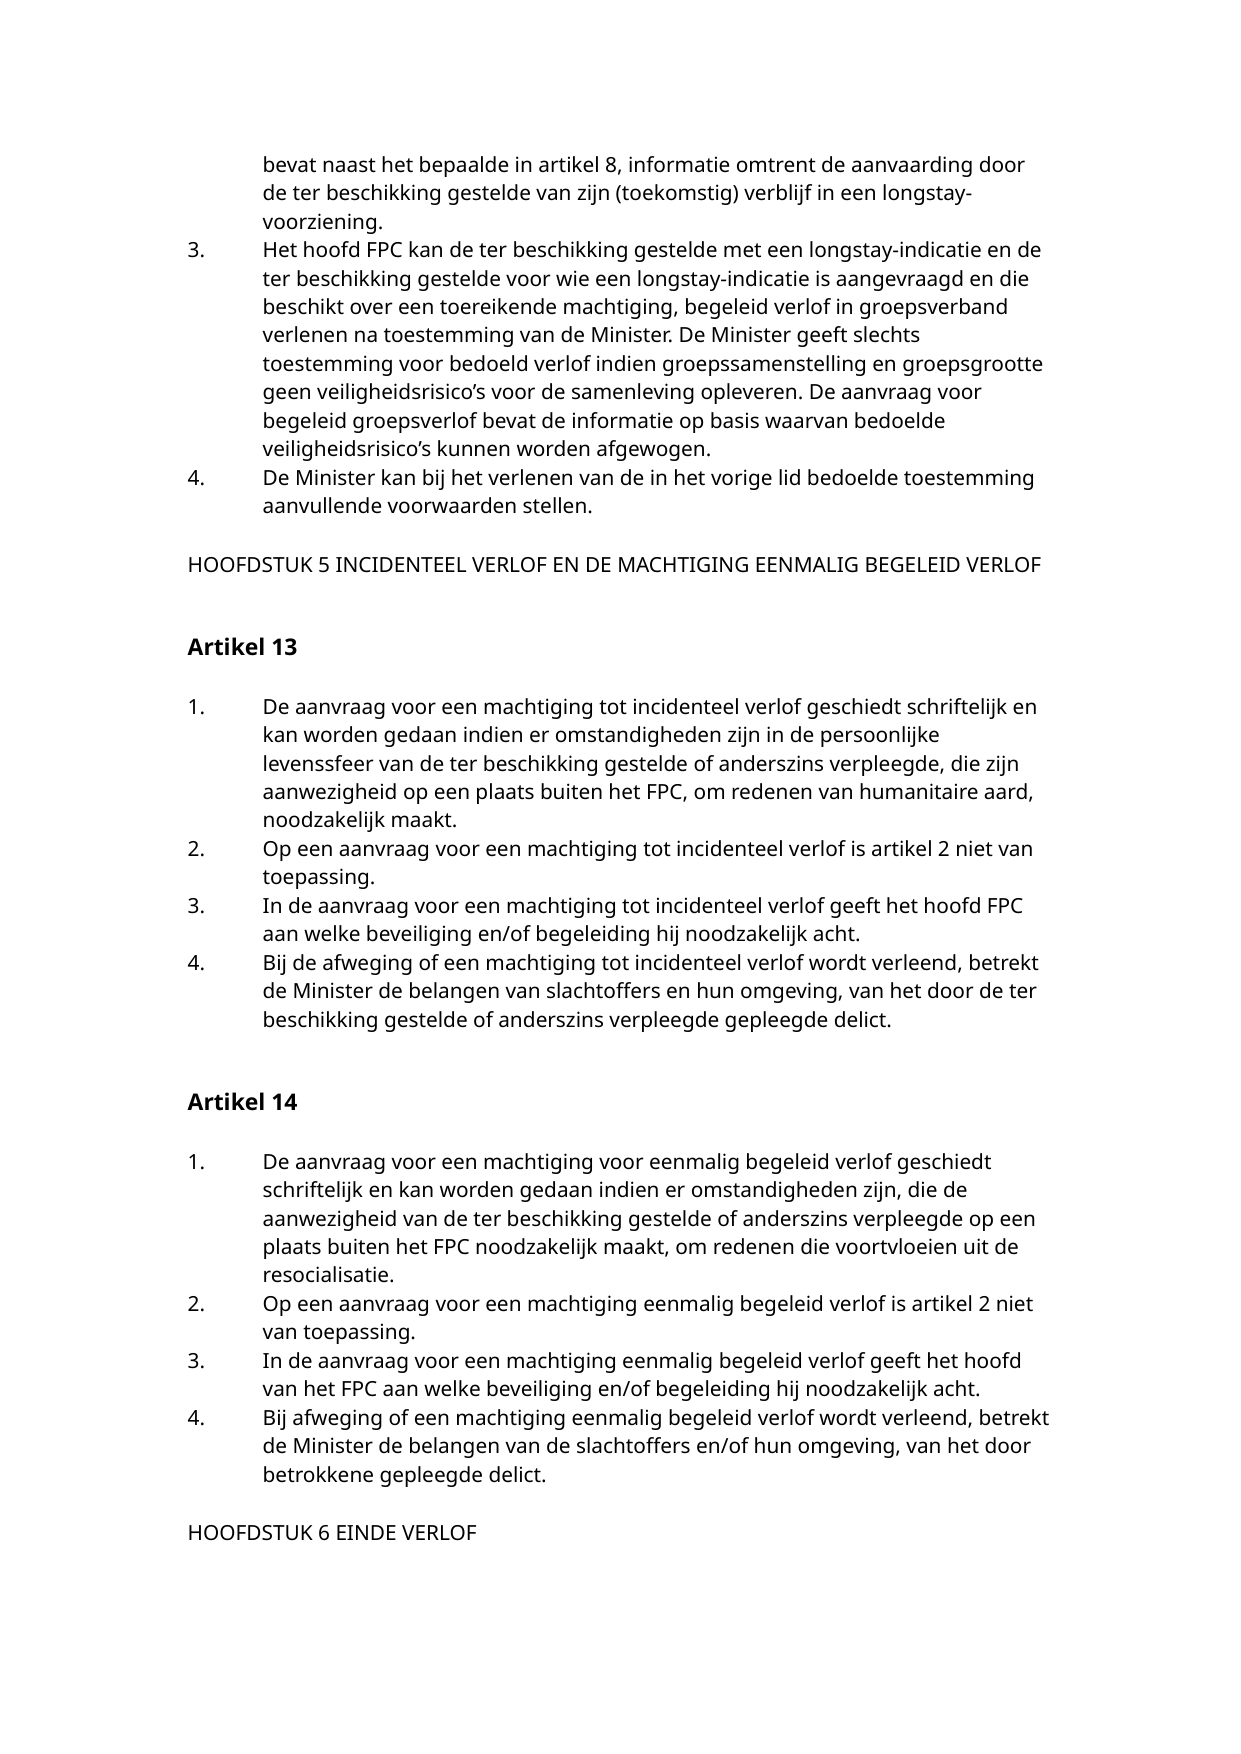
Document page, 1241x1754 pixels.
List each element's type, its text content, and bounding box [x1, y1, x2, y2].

list De aanvraag voor een machtiging tot incidenteel verlof geschiedt schriftelijk en kan worden gedaan indien er omstandigheden zijn in de persoonlijke levenssfeer van de ter beschikking gestelde of anderszins verpleegde, die zijn aanwezigheid op een plaats buiten het FPC, om redenen van humanitaire aard, noodzakelijk maakt. [187, 692, 1053, 834]
subtitle HOOFDSTUK 6 EINDE VERLOF [187, 1518, 1053, 1547]
subtitle HOOFDSTUK 5 INCIDENTEEL VERLOF EN DE MACHTIGING EENMALIG BEGELEID VERLOF [187, 550, 1053, 578]
list De Minister kan bij het verlenen van de in het vorige lid bedoelde toestemming aanvullende voorwaarden stellen. [187, 463, 1053, 520]
list Op een aanvraag voor een machtiging tot incidenteel verlof is artikel 2 niet van toepassing. [187, 834, 1053, 891]
list bevat naast het bepaalde in artikel 8, informatie omtrent de aanvaarding door de ter beschikking gestelde van zijn (toekomstig) verblijf in een longstay-voorziening. [187, 150, 1053, 235]
subtitle Artikel 14 [187, 1086, 1053, 1117]
list Op een aanvraag voor een machtiging eenmalig begeleid verlof is artikel 2 niet van toepassing. [187, 1289, 1053, 1346]
list In de aanvraag voor een machtiging tot incidenteel verlof geeft het hoofd FPC aan welke beveiliging en/of begeleiding hij noodzakelijk acht. [187, 891, 1053, 948]
list Bij afweging of een machtiging eenmalig begeleid verlof wordt verleend, betrekt de Minister de belangen van de slachtoffers en/of hun omgeving, van het door betrokkene gepleegde delict. [187, 1403, 1053, 1488]
list De aanvraag voor een machtiging voor eenmalig begeleid verlof geschiedt schriftelijk en kan worden gedaan indien er omstandigheden zijn, die de aanwezigheid van de ter beschikking gestelde of anderszins verpleegde op een plaats buiten het FPC noodzakelijk maakt, om redenen die voortvloeien uit de resocialisatie. [187, 1147, 1053, 1289]
subtitle Artikel 13 [187, 631, 1053, 662]
list In de aanvraag voor een machtiging eenmalig begeleid verlof geeft het hoofd van het FPC aan welke beveiliging en/of begeleiding hij noodzakelijk acht. [187, 1346, 1053, 1403]
list Bij de afweging of een machtiging tot incidenteel verlof wordt verleend, betrekt de Minister de belangen van slachtoffers en hun omgeving, van het door de ter beschikking gestelde of anderszins verpleegde gepleegde delict. [187, 948, 1053, 1033]
list Het hoofd FPC kan de ter beschikking gestelde met een longstay-indicatie en de ter beschikking gestelde voor wie een longstay-indicatie is aangevraagd en die beschikt over een toereikende machtiging, begeleid verlof in groepsverband verlenen na toestemming van de Minister. De Minister geeft slechts toestemming voor bedoeld verlof indien groepssamenstelling en groepsgrootte geen veiligheidsrisico’s voor de samenleving opleveren. De aanvraag voor begeleid groepsverlof bevat de informatie op basis waarvan bedoelde veiligheidsrisico’s kunnen worden afgewogen. [187, 235, 1053, 463]
